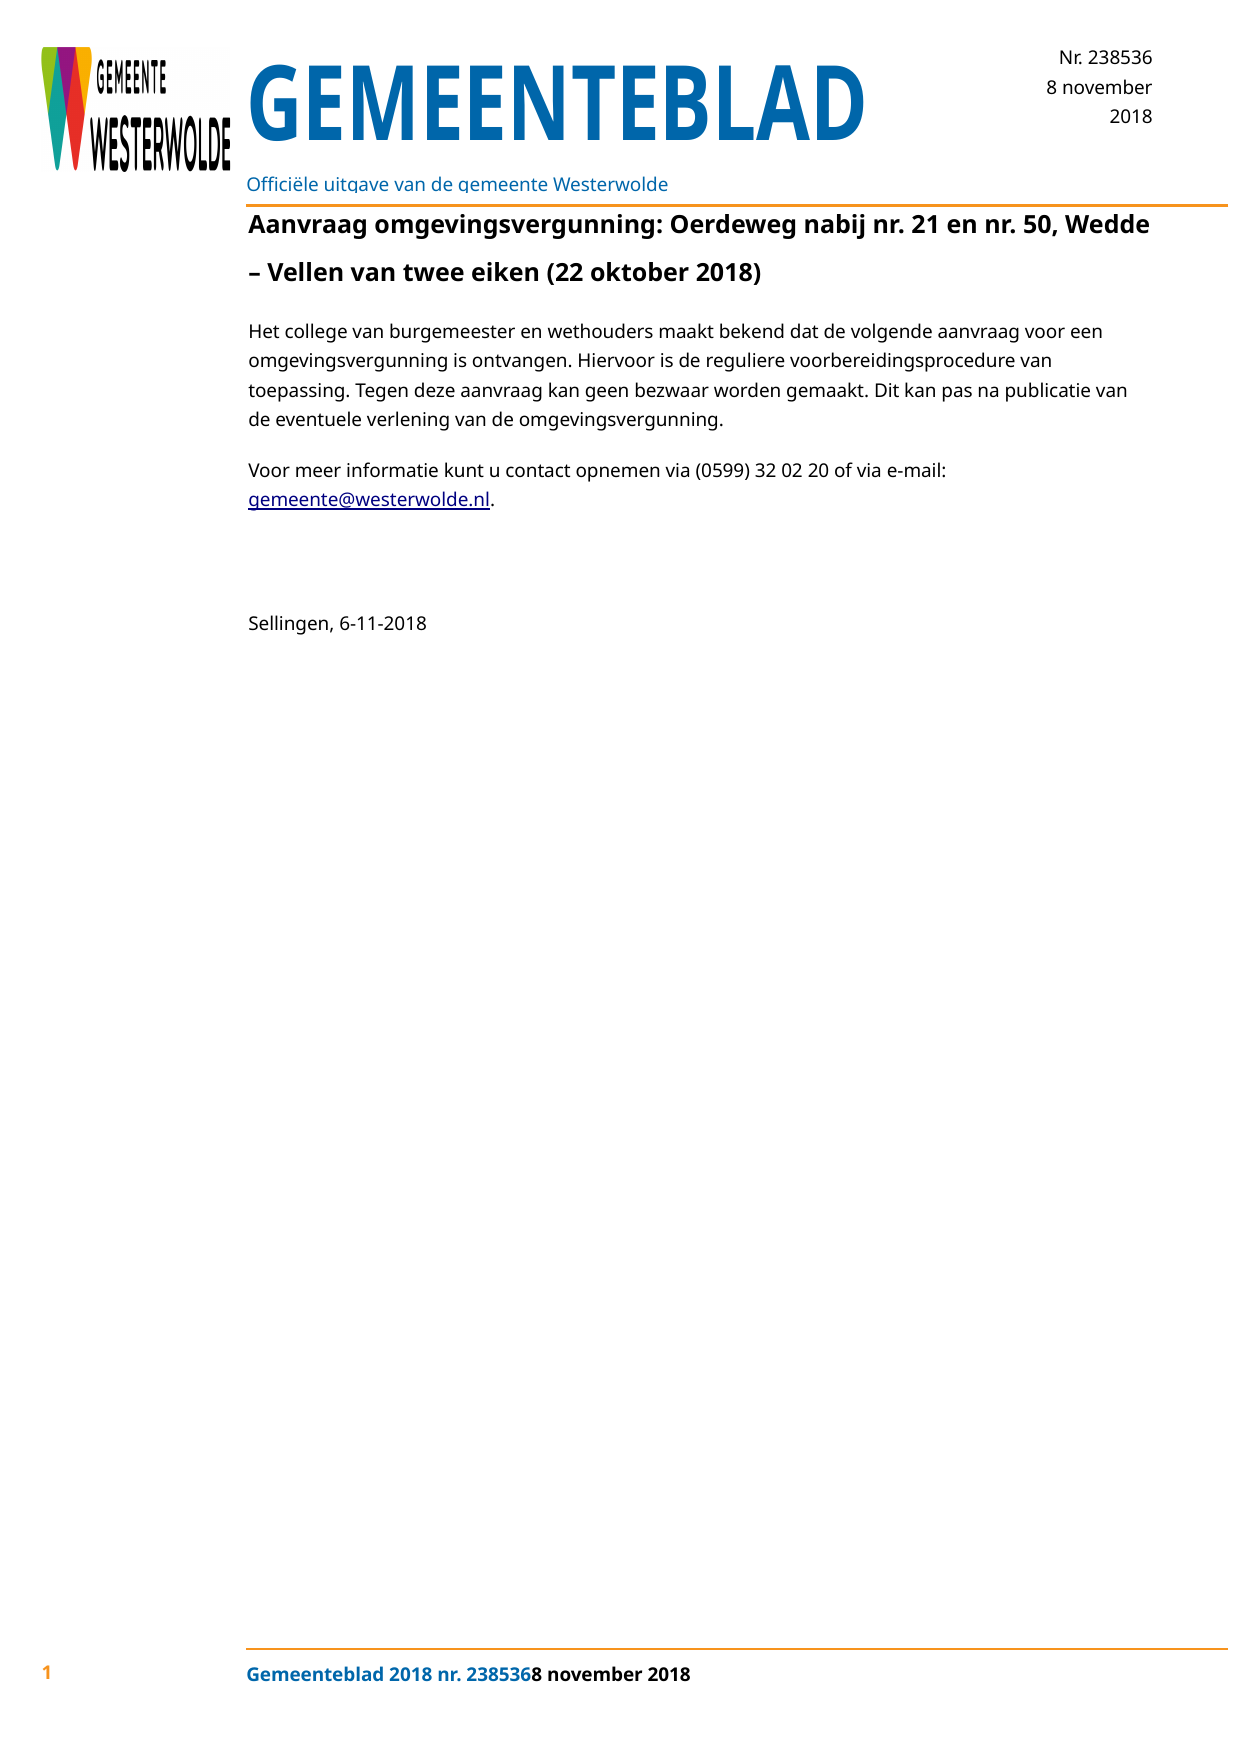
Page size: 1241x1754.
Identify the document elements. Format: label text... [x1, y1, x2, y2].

text Sellingen, 6-11-2018 [248, 611, 1152, 636]
text Het college van burgemeester en wethouders maakt bekend dat de volgende aanvraag voor een omgevingsvergunning is ontvangen. Hiervoor is de reguliere voorbereidingsprocedure van toepassing. Tegen deze aanvraag kan geen bezwaar worden gemaakt. Dit kan pas na publicatie van de eventuele verlening van de omgevingsvergunning. [248, 318, 1152, 432]
text Voor meer informatie kunt u contact opnemen via (0599) 32 02 20 of via e-mail: gemeente@westerwolde.nl. [248, 457, 1152, 512]
picture [41, 47, 231, 172]
text Aanvraag omgevingsvergunning: Oerdeweg nabij nr. 21 en nr. 50, Wedde – Vellen van twee eiken (22 oktober 2018) [248, 207, 1152, 288]
